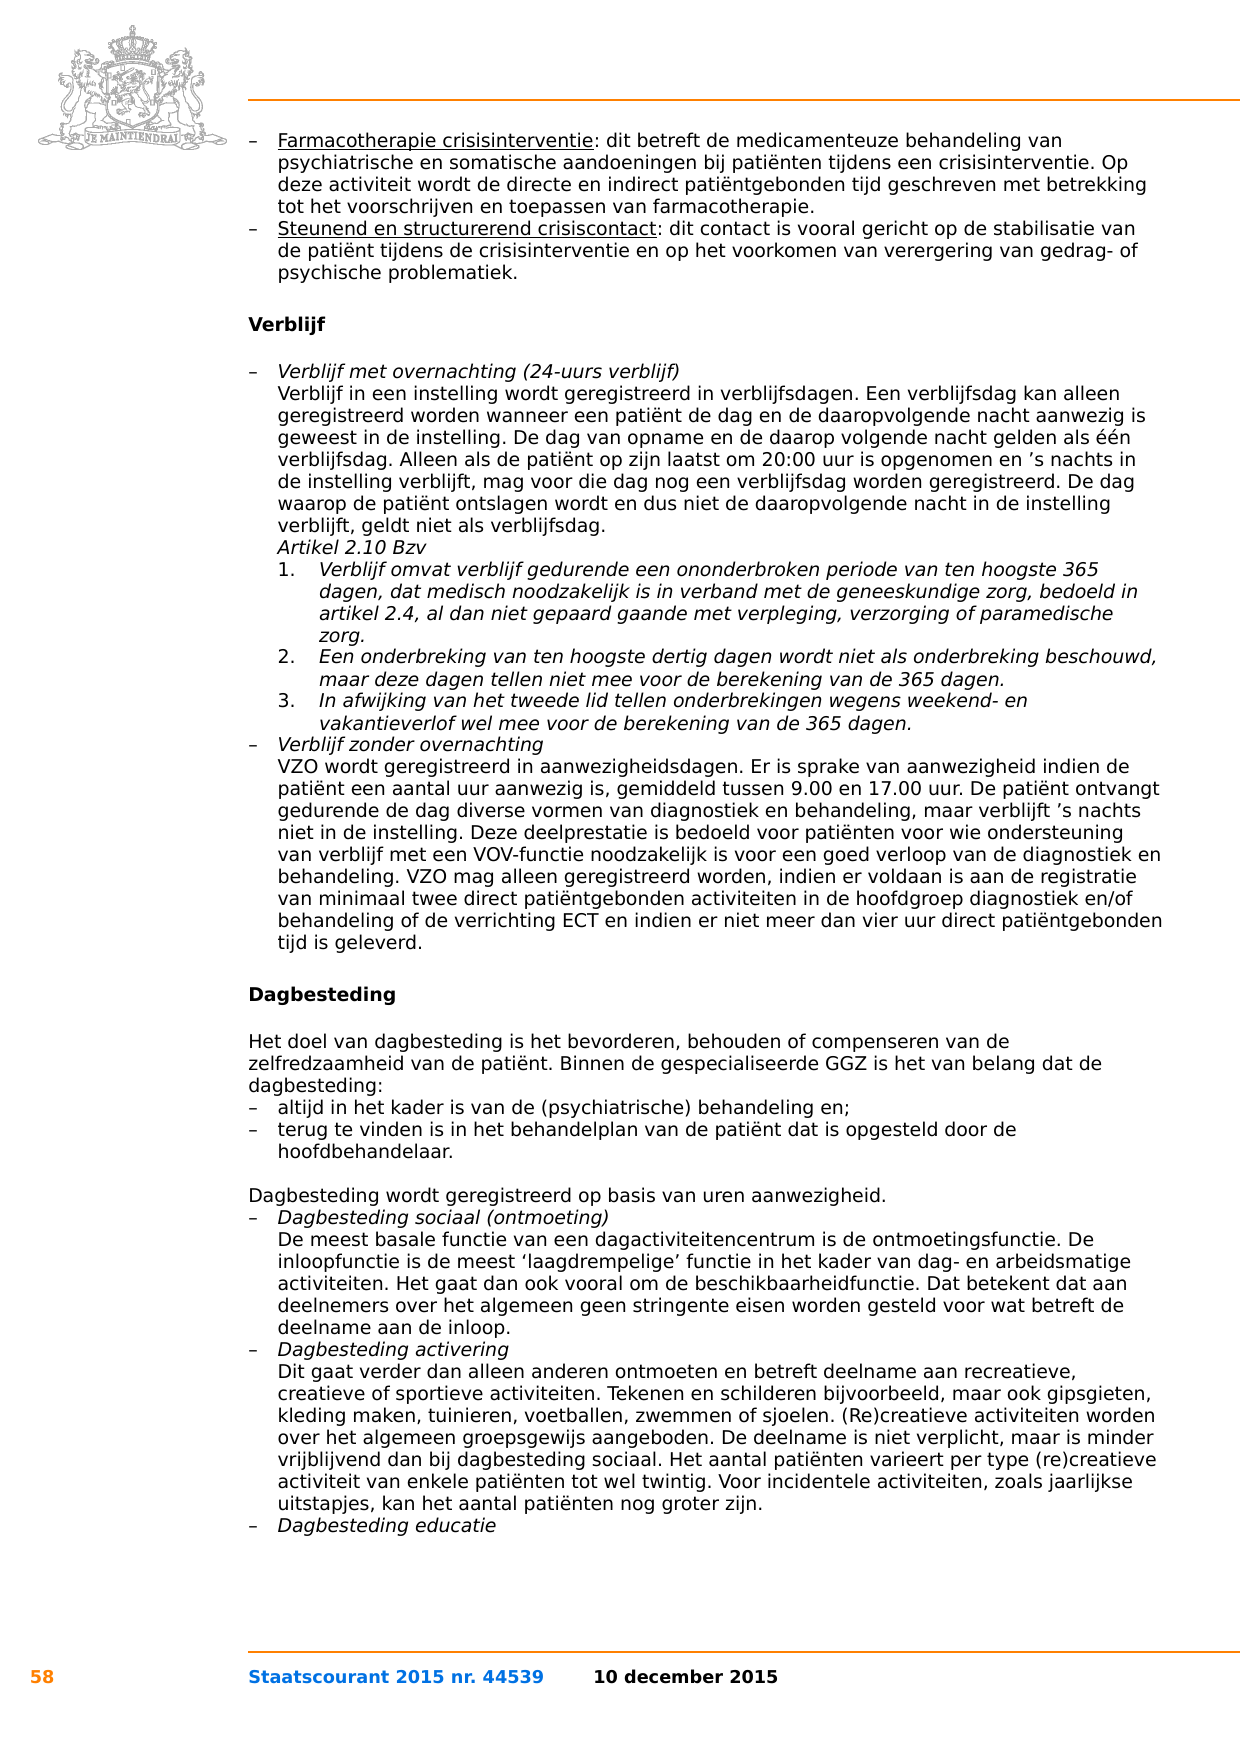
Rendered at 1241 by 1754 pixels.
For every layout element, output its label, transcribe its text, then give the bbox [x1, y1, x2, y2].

text 1. Verblijf omvat verblijf gedurende een ononderbroken periode van ten hoogste 365 dagen, dat medisch noodzakelijk is in verband met de geneeskundige zorg, bedoeld in artikel 2.4, al dan niet gepaard gaande met verpleging, verzorging of paramedische zorg. [277, 558, 1163, 646]
text – terug te vinden is in het behandelplan van de patiënt dat is opgesteld door de hoofdbehandelaar. [248, 1119, 1163, 1163]
subtitle Verblijf [248, 314, 1163, 336]
text – Steunend en structurerend crisiscontact: dit contact is vooral gericht op de stabilisatie van de patiënt tijdens de crisisinterventie en op het voorkomen van verergering van gedrag- of psychische problematiek. [248, 218, 1163, 284]
text 2. Een onderbreking van ten hoogste dertig dagen wordt niet als onderbreking beschouwd, maar deze dagen tellen niet mee voor de berekening van de 365 dagen. [277, 646, 1163, 690]
text VZO wordt geregistreerd in aanwezigheidsdagen. Er is sprake van aanwezigheid indien de patiënt een aantal uur aanwezig is, gemiddeld tussen 9.00 en 17.00 uur. De patiënt ontvangt gedurende de dag diverse vormen van diagnostiek en behandeling, maar verblijft ’s nachts niet in de instelling. Deze deelprestatie is bedoeld voor patiënten voor wie ondersteuning van verblijf met een VOV-functie noodzakelijk is voor een goed verloop van de diagnostiek en behandeling. VZO mag alleen geregistreerd worden, indien er voldaan is aan de registratie van minimaal twee direct patiëntgebonden activiteiten in de hoofdgroep diagnostiek en/of behandeling of de verrichting ECT en indien er niet meer dan vier uur direct patiëntgebonden tijd is geleverd. [277, 756, 1163, 954]
picture [38, 25, 227, 150]
text – Dagbesteding educatie [248, 1514, 1163, 1537]
text Verblijf in een instelling wordt geregistreerd in verblijfsdagen. Een verblijfsdag kan alleen geregistreerd worden wanneer een patiënt de dag en de daaropvolgende nacht aanwezig is geweest in de instelling. De dag van opname en de daarop volgende nacht gelden als één verblijfsdag. Alleen als de patiënt op zijn laatst om 20:00 uur is opgenomen en ’s nachts in de instelling verblijft, mag voor die dag nog een verblijfsdag worden geregistreerd. De dag waarop de patiënt ontslagen wordt en dus niet de daaropvolgende nacht in de instelling verblijft, geldt niet als verblijfsdag. [277, 383, 1163, 537]
text – altijd in het kader is van de (psychiatrische) behandeling en; [248, 1097, 1163, 1119]
text – Dagbesteding activering [248, 1339, 1163, 1361]
text – Verblijf zonder overnachting [248, 734, 1163, 756]
text De meest basale functie van een dagactiviteitencentrum is de ontmoetingsfunctie. De inloopfunctie is de meest ‘laagdrempelige’ functie in het kader van dag- en arbeidsmatige activiteiten. Het gaat dan ook vooral om de beschikbaarheidfunctie. Dat betekent dat aan deelnemers over het algemeen geen stringente eisen worden gesteld voor wat betreft de deelname aan de inloop. [277, 1229, 1163, 1339]
text – Dagbesteding sociaal (ontmoeting) [248, 1207, 1163, 1229]
subtitle Dagbesteding [248, 984, 1163, 1006]
text Dit gaat verder dan alleen anderen ontmoeten en betreft deelname aan recreatieve, creatieve of sportieve activiteiten. Tekenen en schilderen bijvoorbeeld, maar ook gipsgieten, kleding maken, tuinieren, voetballen, zwemmen of sjoelen. (Re)creatieve activiteiten worden over het algemeen groepsgewijs aangeboden. De deelname is niet verplicht, maar is minder vrijblijvend dan bij dagbesteding sociaal. Het aantal patiënten varieert per type (re)creatieve activiteit van enkele patiënten tot wel twintig. Voor incidentele activiteiten, zoals jaarlijkse uitstapjes, kan het aantal patiënten nog groter zijn. [277, 1361, 1163, 1514]
text 3. In afwijking van het tweede lid tellen onderbrekingen wegens weekend- en vakantieverlof wel mee voor de berekening van de 365 dagen. [277, 690, 1163, 734]
text – Farmacotherapie crisisinterventie: dit betreft de medicamenteuze behandeling van psychiatrische en somatische aandoeningen bij patiënten tijdens een crisisinterventie. Op deze activiteit wordt de directe en indirect patiëntgebonden tijd geschreven met betrekking tot het voorschrijven en toepassen van farmacotherapie. [248, 130, 1163, 218]
text – Verblijf met overnachting (24-uurs verblijf) [248, 361, 1163, 383]
text Dagbesteding wordt geregistreerd op basis van uren aanwezigheid. [248, 1185, 1163, 1207]
text Artikel 2.10 Bzv [277, 537, 1163, 558]
text Het doel van dagbesteding is het bevorderen, behouden of compenseren van de zelfredzaamheid van de patiënt. Binnen de gespecialiseerde GGZ is het van belang dat de dagbesteding: [248, 1031, 1163, 1097]
